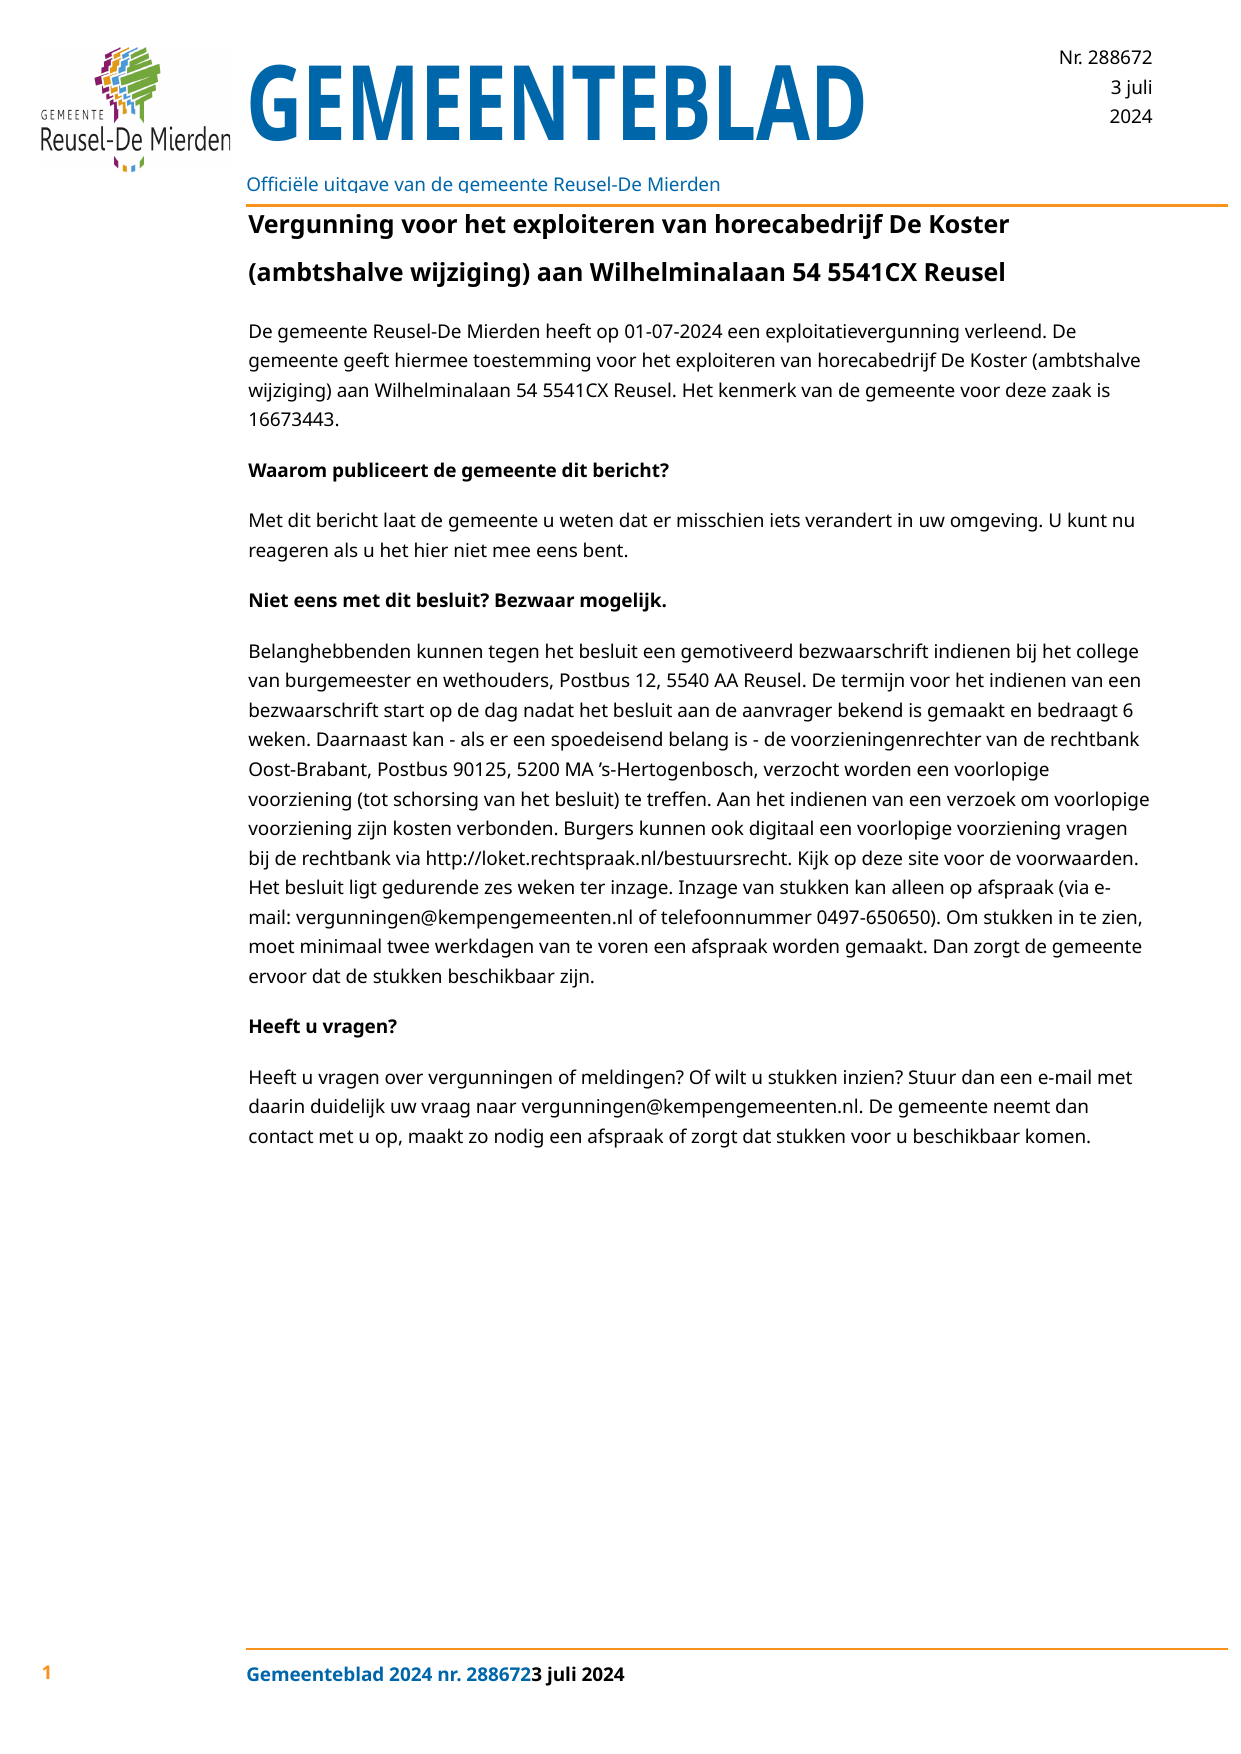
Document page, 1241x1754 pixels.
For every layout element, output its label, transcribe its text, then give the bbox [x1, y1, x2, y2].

text Vergunning voor het exploiteren van horecabedrijf De Koster (ambtshalve wijziging) aan Wilhelminalaan 54 5541CX Reusel [248, 207, 1152, 288]
text Met dit bericht laat de gemeente u weten dat er misschien iets verandert in uw omgeving. U kunt nu reageren als u het hier niet mee eens bent. [248, 507, 1152, 563]
text Belanghebbenden kunnen tegen het besluit een gemotiveerd bezwaarschrift indienen bij het college van burgemeester en wethouders, Postbus 12, 5540 AA Reusel. De termijn voor het indienen van een bezwaarschrift start op de dag nadat het besluit aan de aanvrager bekend is gemaakt en bedraagt 6 weken. Daarnaast kan - als er een spoedeisend belang is - de voorzieningenrechter van de rechtbank Oost-Brabant, Postbus 90125, 5200 MA ’s-Hertogenbosch, verzocht worden een voorlopige voorziening (tot schorsing van het besluit) te treffen. Aan het indienen van een verzoek om voorlopige voorziening zijn kosten verbonden. Burgers kunnen ook digitaal een voorlopige voorziening vragen bij de rechtbank via http://loket.rechtspraak.nl/bestuursrecht. Kijk op deze site voor de voorwaarden. Het besluit ligt gedurende zes weken ter inzage. Inzage van stukken kan alleen op afspraak (via e-mail: vergunningen@kempengemeenten.nl of telefoonnummer 0497-650650). Om stukken in te zien, moet minimaal twee werkdagen van te voren een afspraak worden gemaakt. Dan zorgt de gemeente ervoor dat de stukken beschikbaar zijn. [248, 638, 1152, 989]
text De gemeente Reusel-De Mierden heeft op 01-07-2024 een exploitatievergunning verleend. De gemeente geeft hiermee toestemming voor het exploiteren van horecabedrijf De Koster (ambtshalve wijziging) aan Wilhelminalaan 54 5541CX Reusel. Het kenmerk van de gemeente voor deze zaak is 16673443. [248, 318, 1152, 432]
text Niet eens met dit besluit? Bezwaar mogelijk. [248, 587, 1152, 613]
text Heeft u vragen over vergunningen of meldingen? Of wilt u stukken inzien? Stuur dan een e-mail met daarin duidelijk uw vraag naar vergunningen@kempengemeenten.nl. De gemeente neemt dan contact met u op, maakt zo nodig een afspraak of zorgt dat stukken voor u beschikbaar komen. [248, 1064, 1152, 1149]
text Waarom publiceert de gemeente dit bericht? [248, 457, 1152, 483]
text Heeft u vragen? [248, 1014, 1152, 1039]
picture [41, 47, 231, 172]
